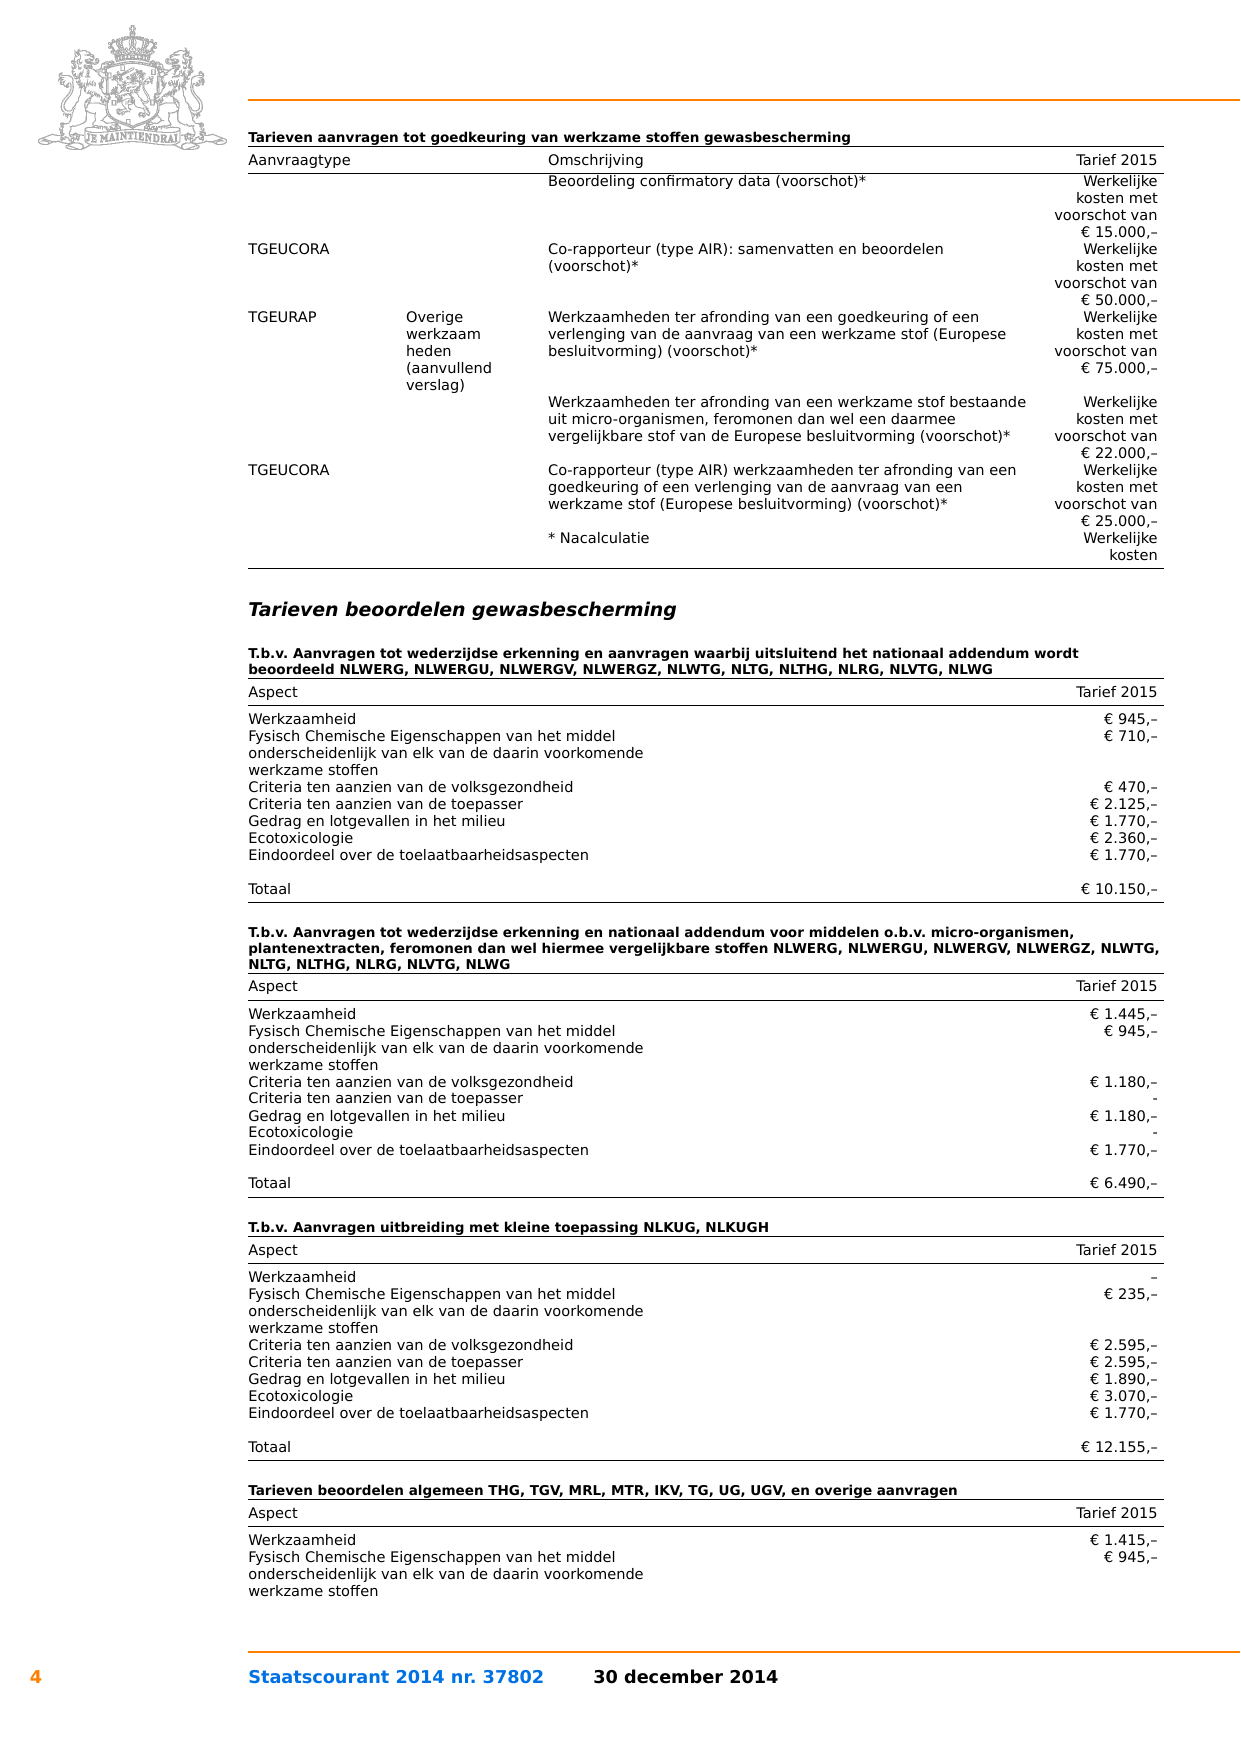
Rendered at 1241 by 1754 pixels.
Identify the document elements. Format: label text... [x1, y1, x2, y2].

table_cell [248, 1158, 706, 1175]
table_cell [248, 1422, 706, 1438]
table_cell € 2.125,– [706, 796, 1163, 813]
table_cell Ecotoxicologie [248, 1124, 706, 1141]
table_header T.b.v. Aanvragen tot wederzijdse erkenning en aanvragen waarbij uitsluitend het nationaal addendum wordt beoordeeld NLWERG, NLWERGU, NLWERGV, NLWERGZ, NLWTG, NLTG, NLTHG, NLRG, NLVTG, NLWG [248, 646, 1163, 678]
table_cell TGEUCORA [248, 241, 400, 309]
table_cell € 1.180,– [706, 1074, 1163, 1090]
table_cell € 2.595,– [706, 1354, 1163, 1371]
table_cell Fysisch Chemische Eigenschappen van het middel onderscheidenlijk van elk van de daarin voorkomende werkzame stoffen [248, 1023, 706, 1073]
table_cell € 1.890,– [706, 1371, 1163, 1388]
table_cell Eindoordeel over de toelaatbaarheidsaspecten [248, 847, 706, 864]
table_cell [706, 864, 1163, 881]
table_cell TGEURAP [248, 309, 400, 394]
table_cell € 2.360,– [706, 830, 1163, 847]
table_cell Aspect [248, 1500, 706, 1526]
table_cell Gedrag en lotgevallen in het milieu [248, 1108, 706, 1124]
table_cell Eindoordeel over de toelaatbaarheidsaspecten [248, 1141, 706, 1158]
table_cell Criteria ten aanzien van de volksgezondheid [248, 1074, 706, 1090]
table_cell Beoordeling confirmatory data (voorschot)* [542, 174, 1039, 241]
table_cell Criteria ten aanzien van de toepasser [248, 796, 706, 813]
table_cell Werkzaamheid [248, 1527, 706, 1549]
table_cell Criteria ten aanzien van de volksgezondheid [248, 779, 706, 796]
table_cell € 945,– [706, 1549, 1163, 1600]
table_cell Ecotoxicologie [248, 1388, 706, 1404]
table_cell [248, 174, 400, 241]
table_cell – [706, 1264, 1163, 1286]
table_cell € 12.155,– [706, 1439, 1163, 1460]
table_cell Criteria ten aanzien van de toepasser [248, 1090, 706, 1107]
table_cell € 2.595,– [706, 1337, 1163, 1354]
table_cell - [706, 1090, 1163, 1107]
table_cell Gedrag en lotgevallen in het milieu [248, 1371, 706, 1388]
table_cell Werkelijke kosten met voorschot van € 75.000,– [1039, 309, 1163, 394]
table_cell Fysisch Chemische Eigenschappen van het middel onderscheidenlijk van elk van de daarin voorkomende werkzame stoffen [248, 1549, 706, 1600]
table_cell € 945,– [706, 706, 1163, 728]
table_cell € 1.445,– [706, 1001, 1163, 1022]
table_cell [400, 530, 542, 568]
table_cell [706, 1422, 1163, 1438]
table_cell € 470,– [706, 779, 1163, 796]
picture [38, 25, 227, 150]
table_cell Criteria ten aanzien van de toepasser [248, 1354, 706, 1371]
table_cell Ecotoxicologie [248, 830, 706, 847]
table_cell Aspect [248, 679, 706, 705]
table_cell € 1.770,– [706, 1405, 1163, 1422]
table_cell Omschrijving [542, 147, 1039, 173]
table_cell Tarief 2015 [1039, 147, 1163, 173]
table_cell Eindoordeel over de toelaatbaarheidsaspecten [248, 1405, 706, 1422]
table_cell Werkzaamheid [248, 1001, 706, 1022]
table_cell [248, 394, 400, 462]
table_cell Aspect [248, 974, 706, 1000]
table_cell Totaal [248, 881, 706, 902]
table_cell [400, 462, 542, 529]
table_cell Werkelijke kosten met voorschot van € 15.000,– [1039, 174, 1163, 241]
table_cell Werkelijke kosten met voorschot van € 50.000,– [1039, 241, 1163, 309]
table_cell [706, 1158, 1163, 1175]
table_cell Totaal [248, 1439, 706, 1460]
table_cell Werkzaamheden ter afronding van een goedkeuring of een verlenging van de aanvraag van een werkzame stof (Europese besluitvorming) (voorschot)* [542, 309, 1039, 394]
table_cell Gedrag en lotgevallen in het milieu [248, 813, 706, 830]
table_cell Fysisch Chemische Eigenschappen van het middel onderscheidenlijk van elk van de daarin voorkomende werkzame stoffen [248, 1286, 706, 1337]
table_cell € 10.150,– [706, 881, 1163, 902]
table_cell € 6.490,– [706, 1175, 1163, 1197]
table_cell Aspect [248, 1237, 706, 1263]
table_cell [400, 174, 542, 241]
table_cell € 1.770,– [706, 847, 1163, 864]
table_cell [400, 147, 542, 173]
table_cell Aanvraagtype [248, 147, 400, 173]
table_cell Overige werkzaam heden (aanvullend verslag) [400, 309, 542, 394]
table_cell [248, 530, 400, 568]
table_cell [400, 394, 542, 462]
table_cell € 1.770,– [706, 1141, 1163, 1158]
table_cell € 1.770,– [706, 813, 1163, 830]
table_cell - [706, 1124, 1163, 1141]
table_cell Tarief 2015 [706, 1500, 1163, 1526]
table_cell € 3.070,– [706, 1388, 1163, 1404]
table_cell € 235,– [706, 1286, 1163, 1337]
table_cell € 1.415,– [706, 1527, 1163, 1549]
table_cell Tarief 2015 [706, 1237, 1163, 1263]
table_cell Fysisch Chemische Eigenschappen van het middel onderscheidenlijk van elk van de daarin voorkomende werkzame stoffen [248, 728, 706, 779]
table_header T.b.v. Aanvragen tot wederzijdse erkenning en nationaal addendum voor middelen o.b.v. micro-organismen, plantenextracten, feromonen dan wel hiermee vergelijkbare stoffen NLWERG, NLWERGU, NLWERGV, NLWERGZ, NLWTG, NLTG, NLTHG, NLRG, NLVTG, NLWG [248, 925, 1163, 972]
table_cell Criteria ten aanzien van de volksgezondheid [248, 1337, 706, 1354]
table_cell € 1.180,– [706, 1108, 1163, 1124]
table_cell Co-rapporteur (type AIR): samenvatten en beoordelen (voorschot)* [542, 241, 1039, 309]
table_header Tarieven aanvragen tot goedkeuring van werkzame stoffen gewasbescherming [248, 130, 1163, 146]
table_cell [248, 864, 706, 881]
table_cell Totaal [248, 1175, 706, 1197]
table_cell € 945,– [706, 1023, 1163, 1073]
table_cell Tarief 2015 [706, 679, 1163, 705]
table_cell Werkelijke kosten met voorschot van € 25.000,– [1039, 462, 1163, 529]
table_cell Co-rapporteur (type AIR) werkzaamheden ter afronding van een goedkeuring of een verlenging van de aanvraag van een werkzame stof (Europese besluitvorming) (voorschot)* [542, 462, 1039, 529]
table_cell Tarief 2015 [706, 974, 1163, 1000]
table_cell TGEUCORA [248, 462, 400, 529]
table_cell Werkzaamheid [248, 1264, 706, 1286]
table_cell € 710,– [706, 728, 1163, 779]
table_cell Werkelijke kosten [1039, 530, 1163, 568]
table_header T.b.v. Aanvragen uitbreiding met kleine toepassing NLKUG, NLKUGH [248, 1220, 1163, 1236]
table_cell Werkelijke kosten met voorschot van € 22.000,– [1039, 394, 1163, 462]
table_cell * Nacalculatie [542, 530, 1039, 568]
table_cell Werkzaamheden ter afronding van een werkzame stof bestaande uit micro-organismen, feromonen dan wel een daarmee vergelijkbare stof van de Europese besluitvorming (voorschot)* [542, 394, 1039, 462]
table_cell Werkzaamheid [248, 706, 706, 728]
table_cell [400, 241, 542, 309]
table_header Tarieven beoordelen algemeen THG, TGV, MRL, MTR, IKV, TG, UG, UGV, en overige aanvragen [248, 1483, 1163, 1499]
subtitle Tarieven beoordelen gewasbescherming [248, 599, 1163, 621]
